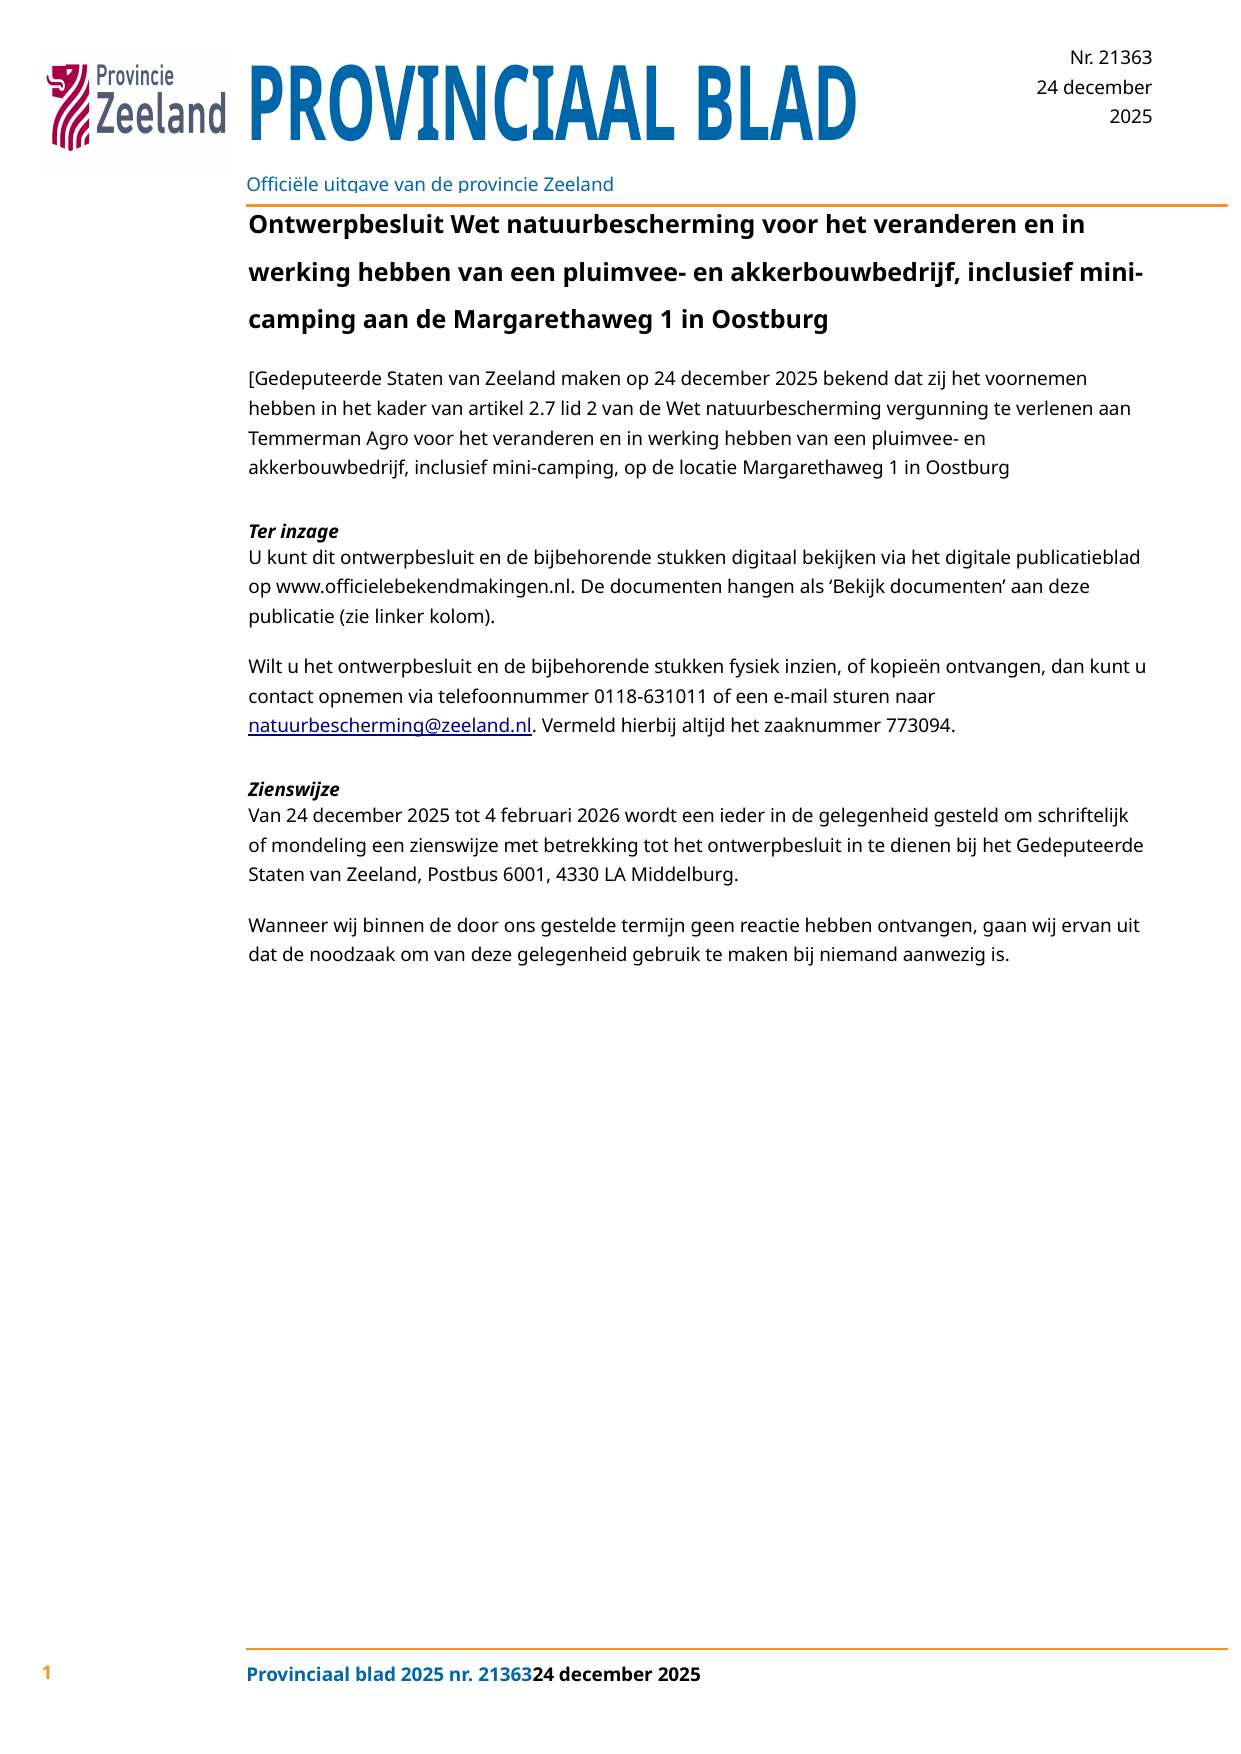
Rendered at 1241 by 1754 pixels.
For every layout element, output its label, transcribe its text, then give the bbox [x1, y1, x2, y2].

text U kunt dit ontwerpbesluit en de bijbehorende stukken digitaal bekijken via het digitale publicatieblad op www.officielebekendmakingen.nl. De documenten hangen als ‘Bekijk documenten’ aan deze publicatie (zie linker kolom). [248, 544, 1152, 629]
text Van 24 december 2025 tot 4 februari 2026 wordt een ieder in de gelegenheid gesteld om schriftelijk of mondeling een zienswijze met betrekking tot het ontwerpbesluit in te dienen bij het Gedeputeerde Staten van Zeeland, Postbus 6001, 4330 LA Middelburg. [248, 802, 1152, 887]
text Ter inzage [248, 518, 1152, 544]
text Zienswijze [248, 777, 1152, 802]
text Wanneer wij binnen de door ons gestelde termijn geen reactie hebben ontvangen, gaan wij ervan uit dat de noodzaak om van deze gelegenheid gebruik te maken bij niemand aanwezig is. [248, 912, 1152, 967]
text Ontwerpbesluit Wet natuurbescherming voor het veranderen en in werking hebben van een pluimvee- en akkerbouwbedrijf, inclusief mini-camping aan de Margarethaweg 1 in Oostburg [248, 207, 1152, 336]
picture [41, 47, 231, 172]
text [Gedeputeerde Staten van Zeeland maken op 24 december 2025 bekend dat zij het voornemen hebben in het kader van artikel 2.7 lid 2 van de Wet natuurbescherming vergunning te verlenen aan Temmerman Agro voor het veranderen en in werking hebben van een pluimvee- en akkerbouwbedrijf, inclusief mini-camping, op de locatie Margarethaweg 1 in Oostburg [248, 366, 1152, 480]
text Wilt u het ontwerpbesluit en de bijbehorende stukken fysiek inzien, of kopieën ontvangen, dan kunt u contact opnemen via telefoonnummer 0118-631011 of een e-mail sturen naar natuurbescherming@zeeland.nl. Vermeld hierbij altijd het zaaknummer 773094. [248, 653, 1152, 738]
